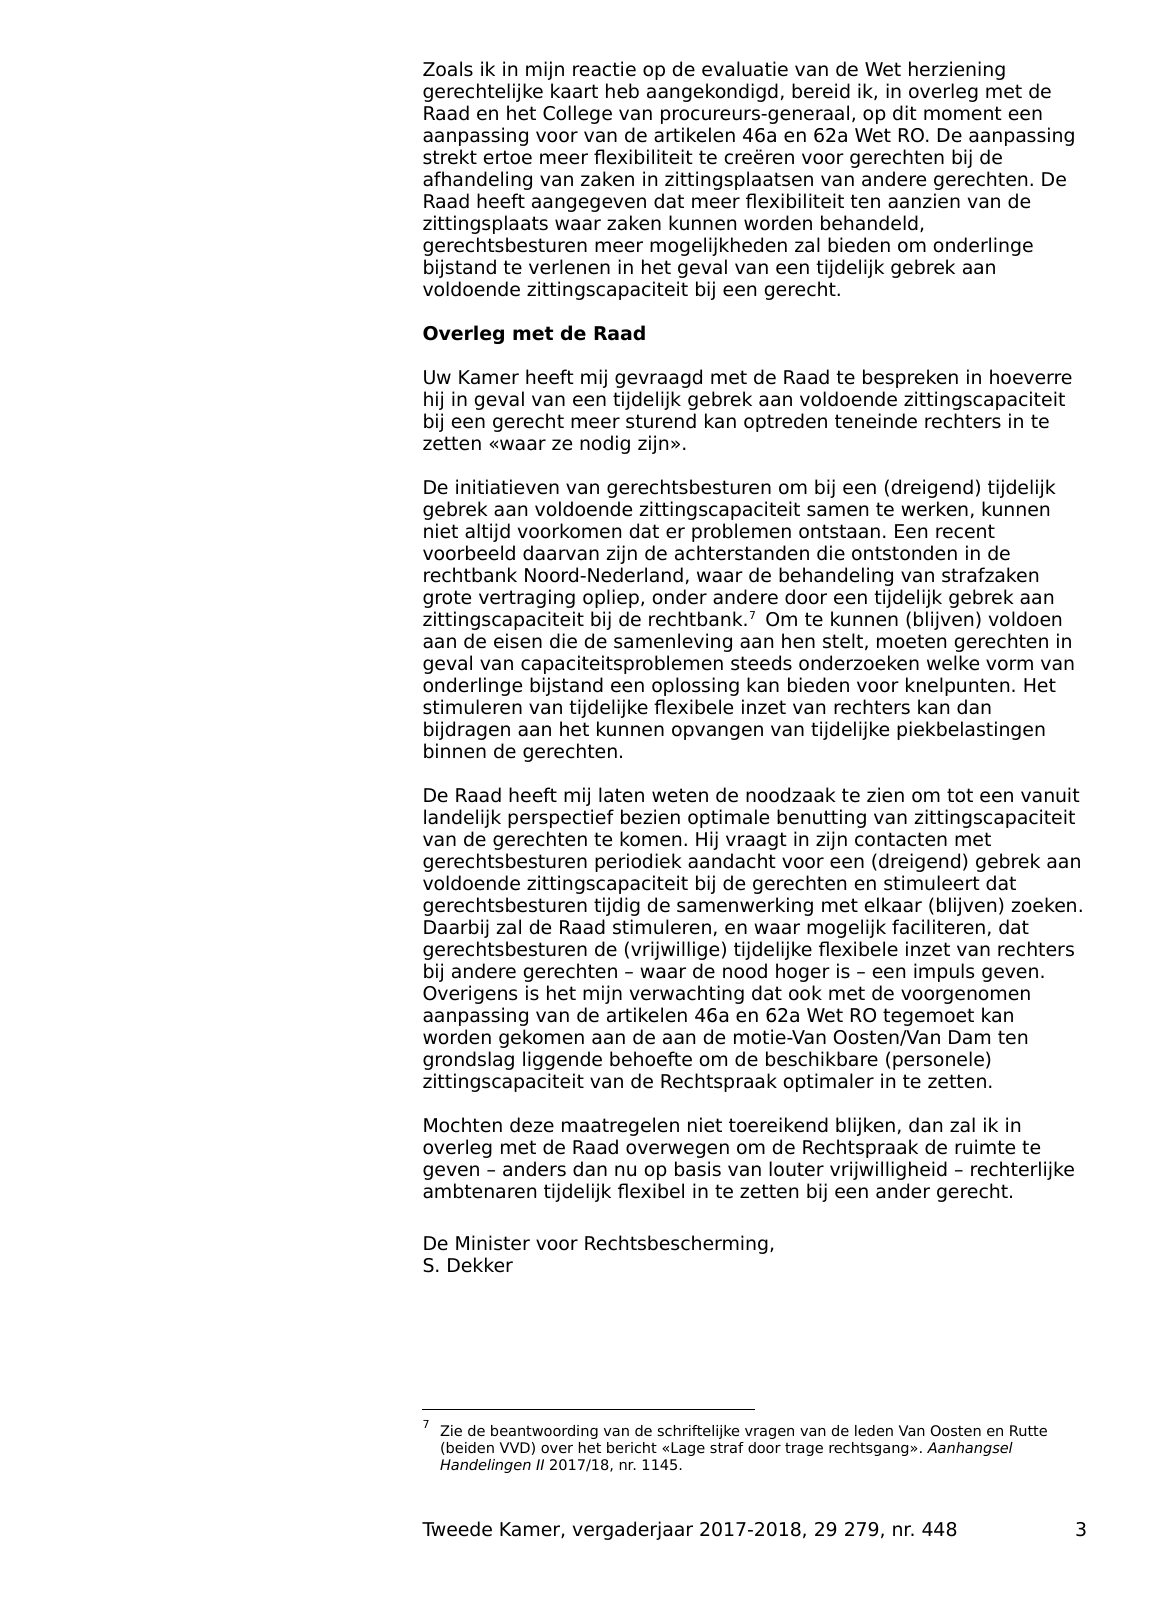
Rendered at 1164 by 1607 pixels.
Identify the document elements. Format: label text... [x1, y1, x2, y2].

text Mochten deze maatregelen niet toereikend blijken, dan zal ik in overleg met de Raad overwegen om de Rechtspraak de ruimte te geven – anders dan nu op basis van louter vrijwilligheid – rechterlijke ambtenaren tijdelijk flexibel in te zetten bij een ander gerecht. [422, 1115, 1087, 1203]
subtitle Overleg met de Raad [422, 323, 1087, 345]
text Zie de beantwoording van de schriftelijke vragen van de leden Van Oosten en Rutte (beiden VVD) over het bericht «Lage straf door trage rechtsgang». Aanhangsel Handelingen II 2017/18, nr. 1145. [422, 1418, 1087, 1474]
text Zoals ik in mijn reactie op de evaluatie van de Wet herziening gerechtelijke kaart heb aangekondigd, bereid ik, in overleg met de Raad en het College van procureurs-generaal, op dit moment een aanpassing voor van de artikelen 46a en 62a Wet RO. De aanpassing strekt ertoe meer flexibiliteit te creëren voor gerechten bij de afhandeling van zaken in zittingsplaatsen van andere gerechten. De Raad heeft aangegeven dat meer flexibiliteit ten aanzien van de zittingsplaats waar zaken kunnen worden behandeld, gerechtsbesturen meer mogelijkheden zal bieden om onderlinge bijstand te verlenen in het geval van een tijdelijk gebrek aan voldoende zittingscapaciteit bij een gerecht. [422, 59, 1087, 301]
text De Minister voor Rechtsbescherming, S. Dekker [422, 1233, 1087, 1277]
text Uw Kamer heeft mij gevraagd met de Raad te bespreken in hoeverre hij in geval van een tijdelijk gebrek aan voldoende zittingscapaciteit bij een gerecht meer sturend kan optreden teneinde rechters in te zetten «waar ze nodig zijn». [422, 367, 1087, 455]
text De Raad heeft mij laten weten de noodzaak te zien om tot een vanuit landelijk perspectief bezien optimale benutting van zittingscapaciteit van de gerechten te komen. Hij vraagt in zijn contacten met gerechtsbesturen periodiek aandacht voor een (dreigend) gebrek aan voldoende zittingscapaciteit bij de gerechten en stimuleert dat gerechtsbesturen tijdig de samenwerking met elkaar (blijven) zoeken. Daarbij zal de Raad stimuleren, en waar mogelijk faciliteren, dat gerechtsbesturen de (vrijwillige) tijdelijke flexibele inzet van rechters bij andere gerechten – waar de nood hoger is – een impuls geven. Overigens is het mijn verwachting dat ook met de voorgenomen aanpassing van de artikelen 46a en 62a Wet RO tegemoet kan worden gekomen aan de aan de motie-Van Oosten/Van Dam ten grondslag liggende behoefte om de beschikbare (personele) zittingscapaciteit van de Rechtspraak optimaler in te zetten. [422, 785, 1087, 1093]
text De initiatieven van gerechtsbesturen om bij een (dreigend) tijdelijk gebrek aan voldoende zittingscapaciteit samen te werken, kunnen niet altijd voorkomen dat er problemen ontstaan. Een recent voorbeeld daarvan zijn de achterstanden die ontstonden in de rechtbank Noord-Nederland, waar de behandeling van strafzaken grote vertraging opliep, onder andere door een tijdelijk gebrek aan zittingscapaciteit bij de rechtbank. Om te kunnen (blijven) voldoen aan de eisen die de samenleving aan hen stelt, moeten gerechten in geval van capaciteitsproblemen steeds onderzoeken welke vorm van onderlinge bijstand een oplossing kan bieden voor knelpunten. Het stimuleren van tijdelijke flexibele inzet van rechters kan dan bijdragen aan het kunnen opvangen van tijdelijke piekbelastingen binnen de gerechten. [422, 477, 1087, 763]
